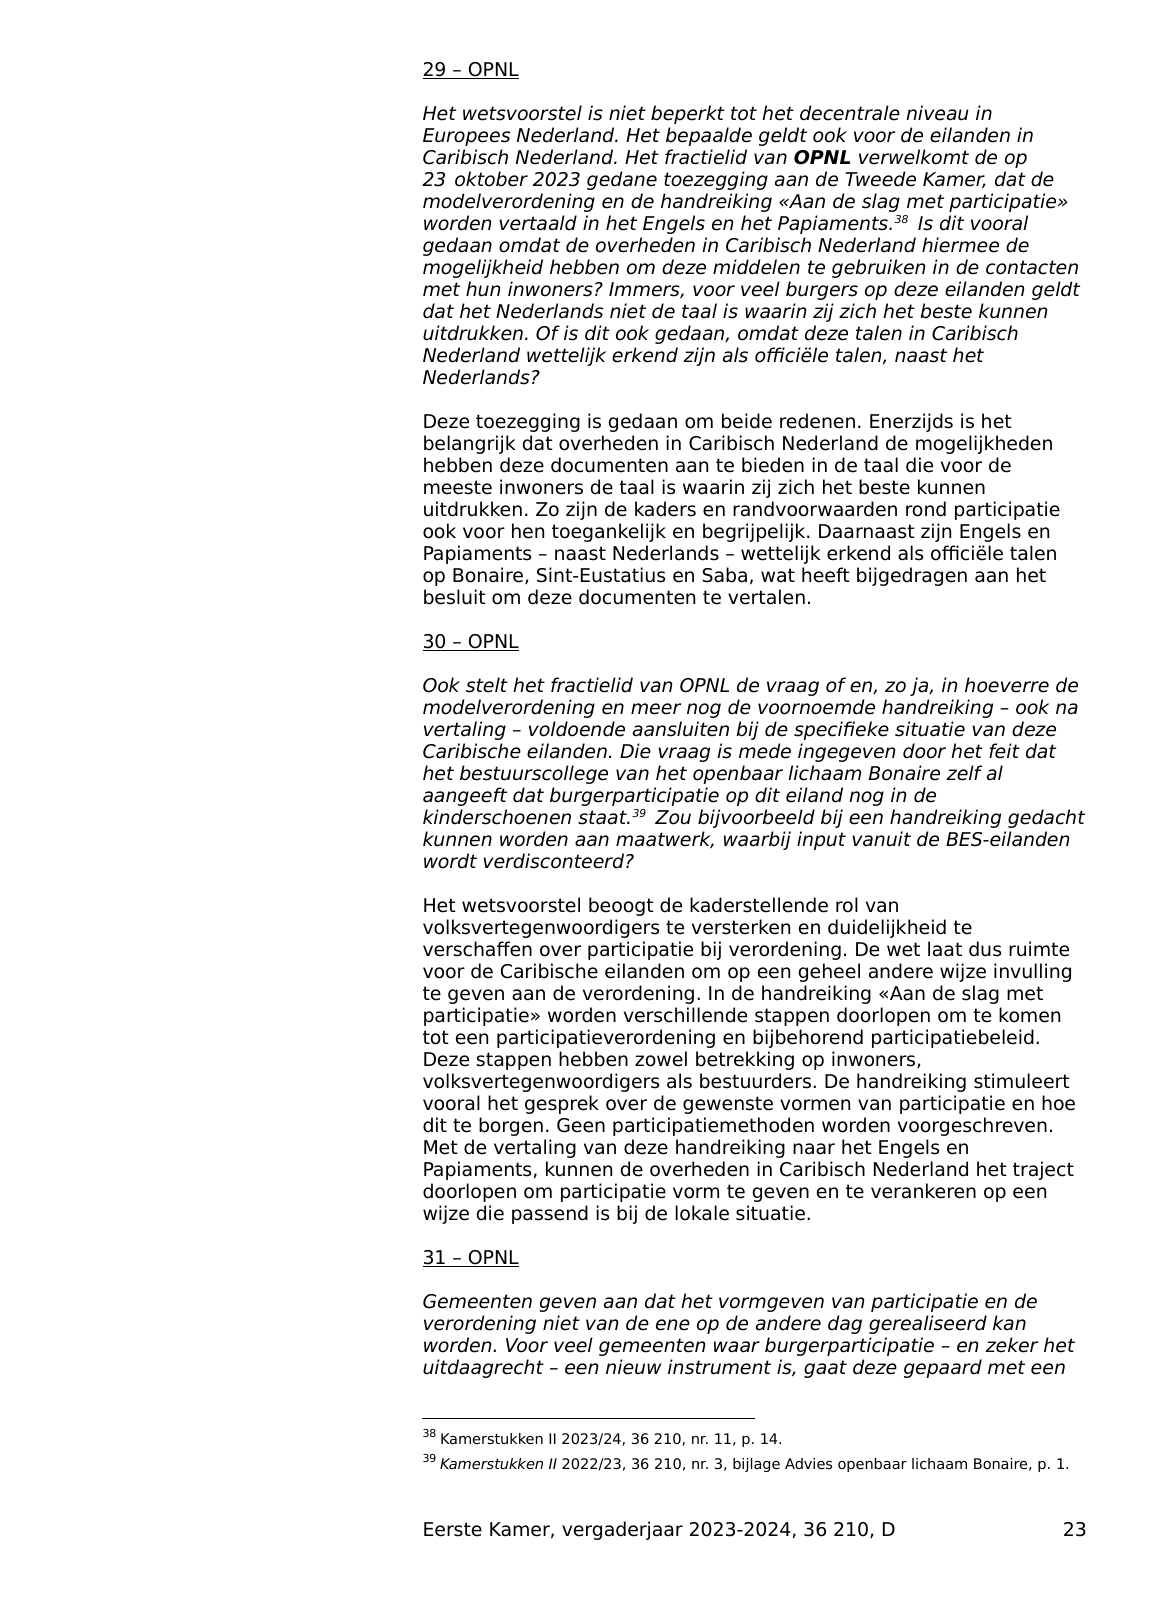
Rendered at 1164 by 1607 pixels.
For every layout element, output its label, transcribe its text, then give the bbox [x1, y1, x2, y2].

text Deze toezegging is gedaan om beide redenen. Enerzijds is het belangrijk dat overheden in Caribisch Nederland de mogelijkheden hebben deze documenten aan te bieden in de taal die voor de meeste inwoners de taal is waarin zij zich het beste kunnen uitdrukken. Zo zijn de kaders en randvoorwaarden rond participatie ook voor hen toegankelijk en begrijpelijk. Daarnaast zijn Engels en Papiaments – naast Nederlands – wettelijk erkend als officiële talen op Bonaire, Sint-Eustatius en Saba, wat heeft bijgedragen aan het besluit om deze documenten te vertalen. [422, 411, 1087, 609]
text Gemeenten geven aan dat het vormgeven van participatie en de verordening niet van de ene op de andere dag gerealiseerd kan worden. Voor veel gemeenten waar burgerparticipatie – en zeker het uitdaagrecht – een nieuw instrument is, gaat deze gepaard met een [422, 1291, 1087, 1379]
text Kamerstukken II 2022/23, 36 210, nr. 3, bijlage Advies openbaar lichaam Bonaire, p. 1. [422, 1452, 1087, 1474]
text Kamerstukken II 2023/24, 36 210, nr. 11, p. 14. [422, 1427, 1087, 1449]
subtitle 31 – OPNL [422, 1247, 1087, 1269]
text Het wetsvoorstel beoogt de kaderstellende rol van volksvertegenwoordigers te versterken en duidelijkheid te verschaffen over participatie bij verordening. De wet laat dus ruimte voor de Caribische eilanden om op een geheel andere wijze invulling te geven aan de verordening. In de handreiking «Aan de slag met participatie» worden verschillende stappen doorlopen om te komen tot een participatieverordening en bijbehorend participatiebeleid. Deze stappen hebben zowel betrekking op inwoners, volksvertegenwoordigers als bestuurders. De handreiking stimuleert vooral het gesprek over de gewenste vormen van participatie en hoe dit te borgen. Geen participatiemethoden worden voorgeschreven. Met de vertaling van deze handreiking naar het Engels en Papiaments, kunnen de overheden in Caribisch Nederland het traject doorlopen om participatie vorm te geven en te verankeren op een wijze die passend is bij de lokale situatie. [422, 895, 1087, 1225]
text Ook stelt het fractielid van OPNL de vraag of en, zo ja, in hoeverre de modelverordening en meer nog de voornoemde handreiking – ook na vertaling – voldoende aansluiten bij de specifieke situatie van deze Caribische eilanden. Die vraag is mede ingegeven door het feit dat het bestuurscollege van het openbaar lichaam Bonaire zelf al aangeeft dat burgerparticipatie op dit eiland nog in de kinderschoenen staat. Zou bijvoorbeeld bij een handreiking gedacht kunnen worden aan maatwerk, waarbij input vanuit de BES-eilanden wordt verdisconteerd? [422, 675, 1087, 873]
text Het wetsvoorstel is niet beperkt tot het decentrale niveau in Europees Nederland. Het bepaalde geldt ook voor de eilanden in Caribisch Nederland. Het fractielid van OPNL verwelkomt de op 23 oktober 2023 gedane toezegging aan de Tweede Kamer, dat de modelverordening en de handreiking «Aan de slag met participatie» worden vertaald in het Engels en het Papiaments. Is dit vooral gedaan omdat de overheden in Caribisch Nederland hiermee de mogelijkheid hebben om deze middelen te gebruiken in de contacten met hun inwoners? Immers, voor veel burgers op deze eilanden geldt dat het Nederlands niet de taal is waarin zij zich het beste kunnen uitdrukken. Of is dit ook gedaan, omdat deze talen in Caribisch Nederland wettelijk erkend zijn als officiële talen, naast het Nederlands? [422, 103, 1087, 389]
subtitle 30 – OPNL [422, 631, 1087, 653]
subtitle 29 – OPNL [422, 59, 1087, 81]
